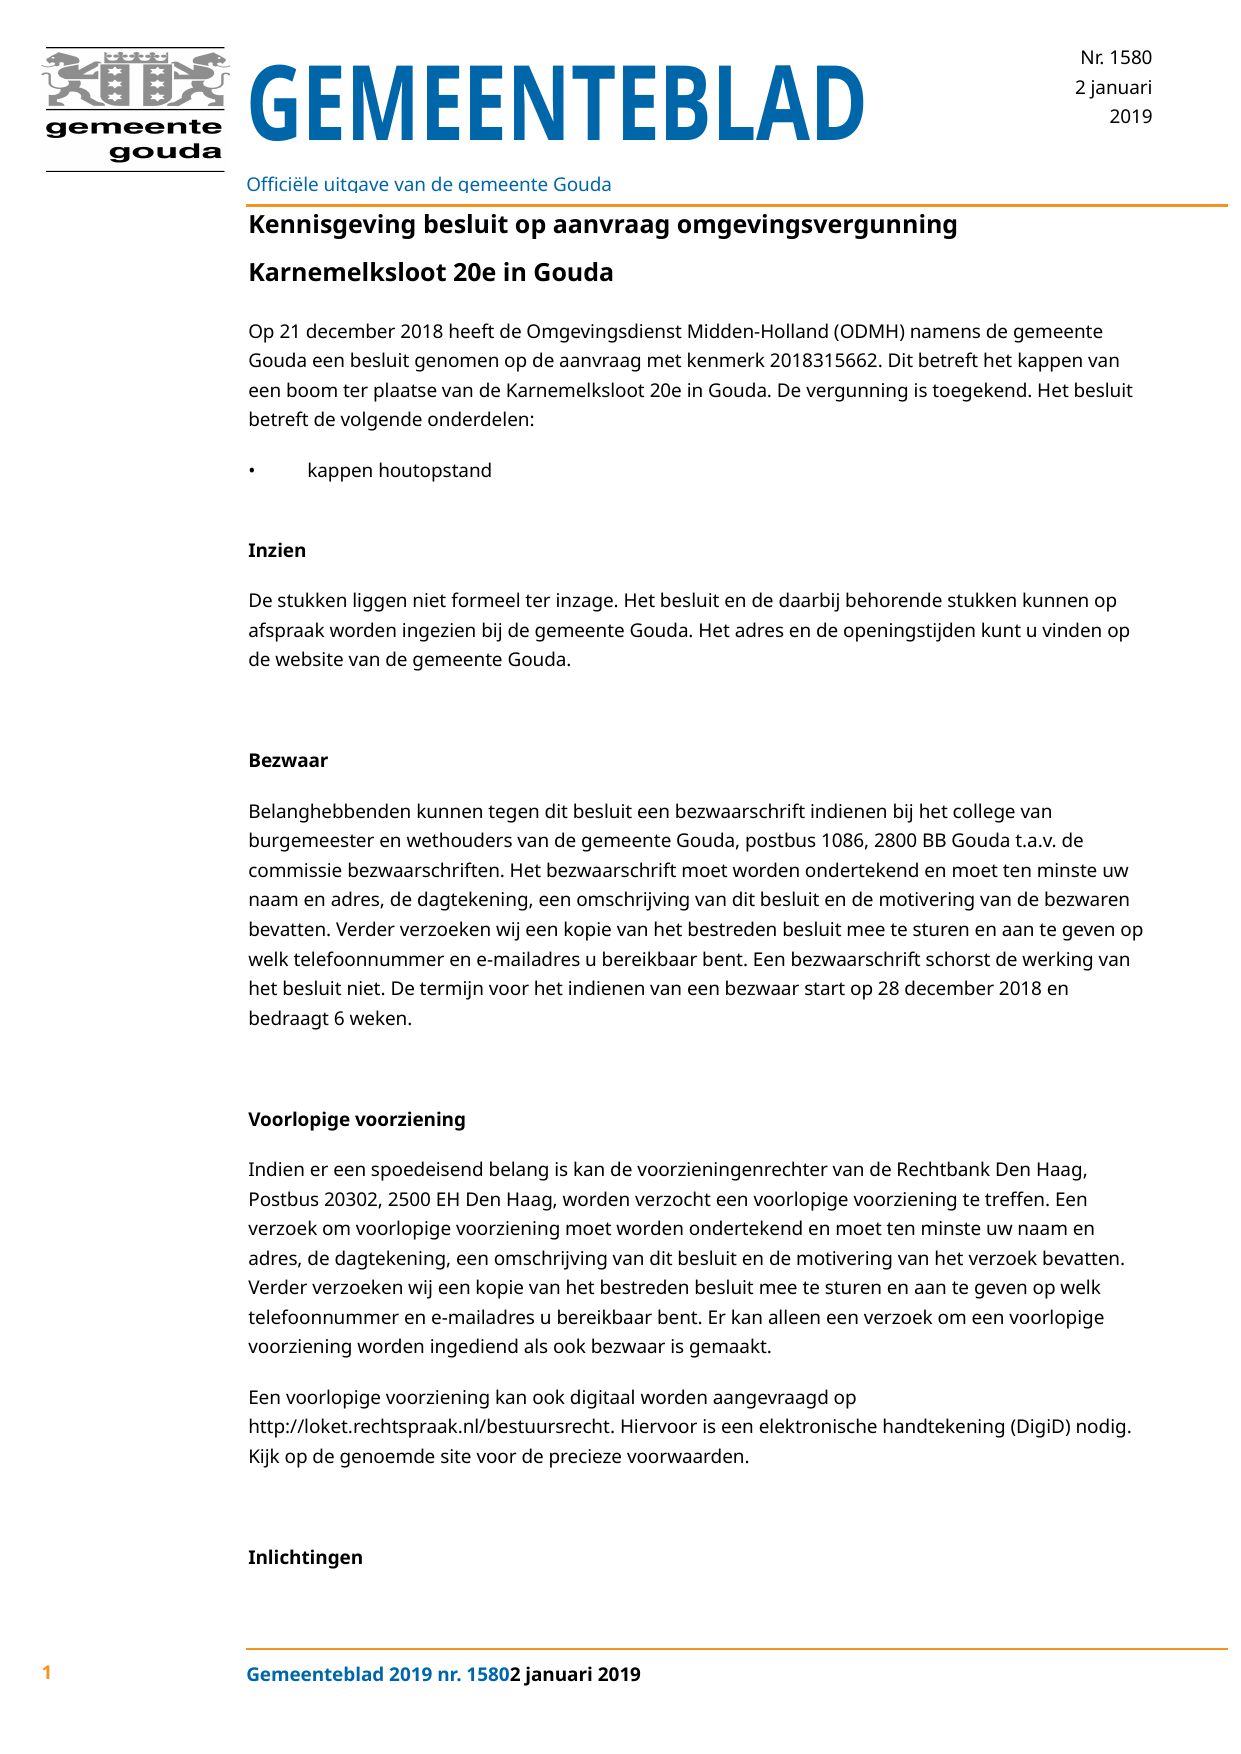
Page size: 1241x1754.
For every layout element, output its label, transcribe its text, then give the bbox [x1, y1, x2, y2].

text Voorlopige voorziening [248, 1106, 1152, 1132]
text Op 21 december 2018 heeft de Omgevingsdienst Midden-Holland (ODMH) namens de gemeente Gouda een besluit genomen op de aanvraag met kenmerk 2018315662. Dit betreft het kappen van een boom ter plaatse van de Karnemelksloot 20e in Gouda. De vergunning is toegekend. Het besluit betreft de volgende onderdelen: [248, 318, 1152, 432]
text Inlichtingen [248, 1544, 1152, 1570]
text Indien er een spoedeisend belang is kan de voorzieningenrechter van de Rechtbank Den Haag, Postbus 20302, 2500 EH Den Haag, worden verzocht een voorlopige voorziening te treffen. Een verzoek om voorlopige voorziening moet worden ondertekend en moet ten minste uw naam en adres, de dagtekening, een omschrijving van dit besluit en de motivering van het verzoek bevatten. Verder verzoeken wij een kopie van het bestreden besluit mee te sturen en aan te geven op welk telefoonnummer en e-mailadres u bereikbaar bent. Er kan alleen een verzoek om een voorlopige voorziening worden ingediend als ook bezwaar is gemaakt. [248, 1156, 1152, 1359]
picture [41, 47, 231, 172]
text Inzien [248, 537, 1152, 563]
text De stukken liggen niet formeel ter inzage. Het besluit en de daarbij behorende stukken kunnen op afspraak worden ingezien bij de gemeente Gouda. Het adres en de openingstijden kunt u vinden op de website van de gemeente Gouda. [248, 587, 1152, 672]
text Kennisgeving besluit op aanvraag omgevingsvergunning Karnemelksloot 20e in Gouda [248, 207, 1152, 288]
text Bezwaar [248, 747, 1152, 773]
text Een voorlopige voorziening kan ook digitaal worden aangevraagd op http://loket.rechtspraak.nl/bestuursrecht. Hiervoor is een elektronische handtekening (DigiD) nodig. Kijk op de genoemde site voor de precieze voorwaarden. [248, 1384, 1152, 1469]
list kappen houtopstand [248, 457, 1152, 483]
text Belanghebbenden kunnen tegen dit besluit een bezwaarschrift indienen bij het college van burgemeester en wethouders van de gemeente Gouda, postbus 1086, 2800 BB Gouda t.a.v. de commissie bezwaarschriften. Het bezwaarschrift moet worden ondertekend en moet ten minste uw naam en adres, de dagtekening, een omschrijving van dit besluit en de motivering van de bezwaren bevatten. Verder verzoeken wij een kopie van het bestreden besluit mee te sturen en aan te geven op welk telefoonnummer en e-mailadres u bereikbaar bent. Een bezwaarschrift schorst de werking van het besluit niet. De termijn voor het indienen van een bezwaar start op 28 december 2018 en bedraagt 6 weken. [248, 798, 1152, 1031]
